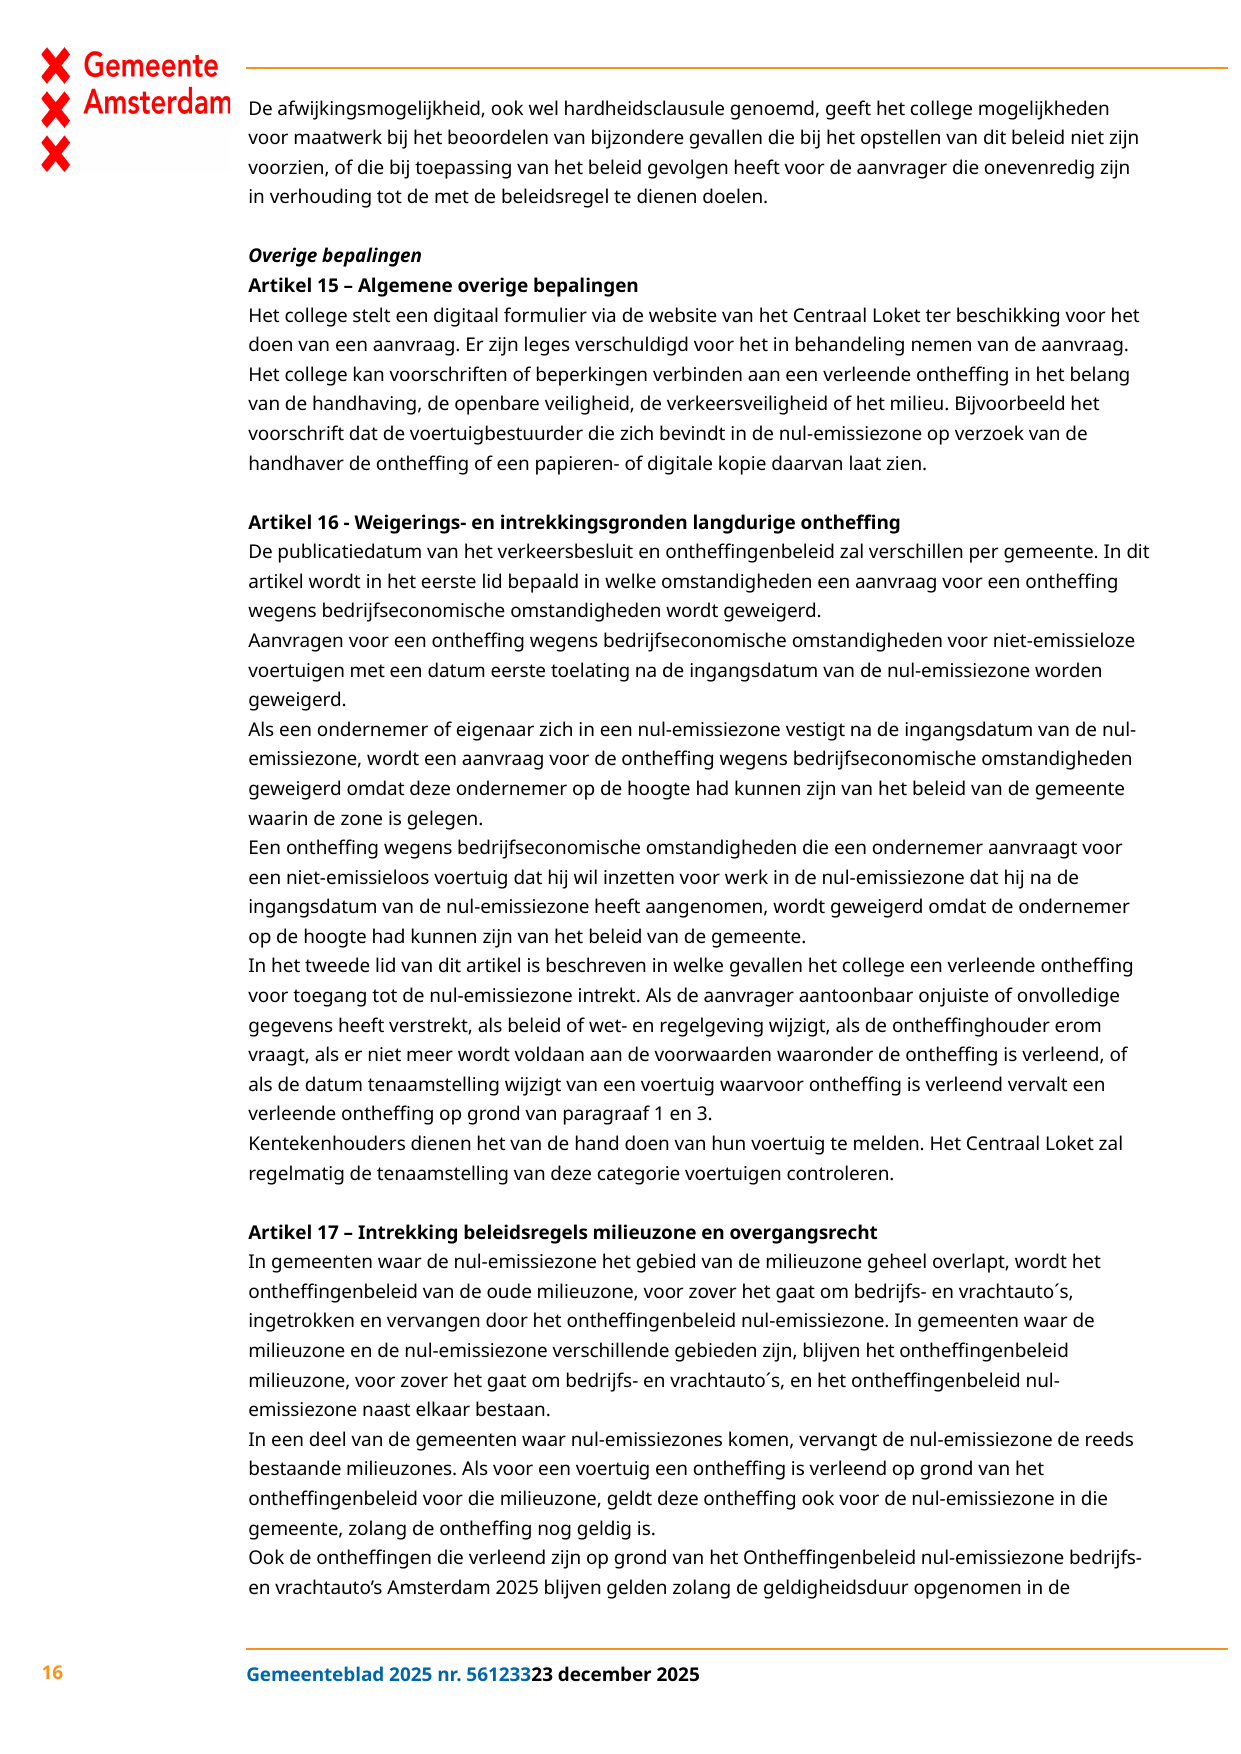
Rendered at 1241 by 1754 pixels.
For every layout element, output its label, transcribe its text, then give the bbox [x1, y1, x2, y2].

text De afwijkingsmogelijkheid, ook wel hardheidsclausule genoemd, geeft het college mogelijkheden voor maatwerk bij het beoordelen van bijzondere gevallen die bij het opstellen van dit beleid niet zijn voorzien, of die bij toepassing van het beleid gevolgen heeft voor de aanvrager die onevenredig zijn in verhouding tot de met de beleidsregel te dienen doelen. [248, 95, 1152, 209]
text In gemeenten waar de nul-emissiezone het gebied van de milieuzone geheel overlapt, wordt het ontheffingenbeleid van de oude milieuzone, voor zover het gaat om bedrijfs- en vrachtauto´s, ingetrokken en vervangen door het ontheffingenbeleid nul-emissiezone. In gemeenten waar de milieuzone en de nul-emissiezone verschillende gebieden zijn, blijven het ontheffingenbeleid milieuzone, voor zover het gaat om bedrijfs- en vrachtauto´s, en het ontheffingenbeleid nul-emissiezone naast elkaar bestaan. [248, 1248, 1152, 1422]
text Artikel 15 – Algemene overige bepalingen [248, 272, 1152, 298]
text Als een ondernemer of eigenaar zich in een nul-emissiezone vestigt na de ingangsdatum van de nul-emissiezone, wordt een aanvraag voor de ontheffing wegens bedrijfseconomische omstandigheden geweigerd omdat deze ondernemer op de hoogte had kunnen zijn van het beleid van de gemeente waarin de zone is gelegen. [248, 716, 1152, 831]
text In het tweede lid van dit artikel is beschreven in welke gevallen het college een verleende ontheffing voor toegang tot de nul-emissiezone intrekt. Als de aanvrager aantoonbaar onjuiste of onvolledige gegevens heeft verstrekt, als beleid of wet- en regelgeving wijzigt, als de ontheffinghouder erom vraagt, als er niet meer wordt voldaan aan de voorwaarden waaronder de ontheffing is verleend, of als de datum tenaamstelling wijzigt van een voertuig waarvoor ontheffing is verleend vervalt een verleende ontheffing op grond van paragraaf 1 en 3. [248, 953, 1152, 1126]
text Ook de ontheffingen die verleend zijn op grond van het Ontheffingenbeleid nul-emissiezone bedrijfs- en vrachtauto’s Amsterdam 2025 blijven gelden zolang de geldigheidsduur opgenomen in de [248, 1544, 1152, 1600]
text In een deel van de gemeenten waar nul-emissiezones komen, vervangt de nul-emissiezone de reeds bestaande milieuzones. Als voor een voertuig een ontheffing is verleend op grond van het ontheffingenbeleid voor die milieuzone, geldt deze ontheffing ook voor de nul-emissiezone in die gemeente, zolang de ontheffing nog geldig is. [248, 1426, 1152, 1541]
picture [41, 47, 231, 172]
text Artikel 16 - Weigerings- en intrekkingsgronden langdurige ontheffing [248, 509, 1152, 535]
text Artikel 17 – Intrekking beleidsregels milieuzone en overgangsrecht [248, 1219, 1152, 1245]
text Aanvragen voor een ontheffing wegens bedrijfseconomische omstandigheden voor niet-emissieloze voertuigen met een datum eerste toelating na de ingangsdatum van de nul-emissiezone worden geweigerd. [248, 627, 1152, 712]
text Kentekenhouders dienen het van de hand doen van hun voertuig te melden. Het Centraal Loket zal regelmatig de tenaamstelling van deze categorie voertuigen controleren. [248, 1130, 1152, 1186]
text Het college stelt een digitaal formulier via de website van het Centraal Loket ter beschikking voor het doen van een aanvraag. Er zijn leges verschuldigd voor het in behandeling nemen van de aanvraag. Het college kan voorschriften of beperkingen verbinden aan een verleende ontheffing in het belang van de handhaving, de openbare veiligheid, de verkeersveiligheid of het milieu. Bijvoorbeeld het voorschrift dat de voertuigbestuurder die zich bevindt in de nul-emissiezone op verzoek van de handhaver de ontheffing of een papieren- of digitale kopie daarvan laat zien. [248, 302, 1152, 476]
text De publicatiedatum van het verkeersbesluit en ontheffingenbeleid zal verschillen per gemeente. In dit artikel wordt in het eerste lid bepaald in welke omstandigheden een aanvraag voor een ontheffing wegens bedrijfseconomische omstandigheden wordt geweigerd. [248, 538, 1152, 623]
text Een ontheffing wegens bedrijfseconomische omstandigheden die een ondernemer aanvraagt voor een niet-emissieloos voertuig dat hij wil inzetten voor werk in de nul-emissiezone dat hij na de ingangsdatum van de nul-emissiezone heeft aangenomen, wordt geweigerd omdat de ondernemer op de hoogte had kunnen zijn van het beleid van de gemeente. [248, 834, 1152, 949]
text Overige bepalingen [248, 243, 1152, 268]
